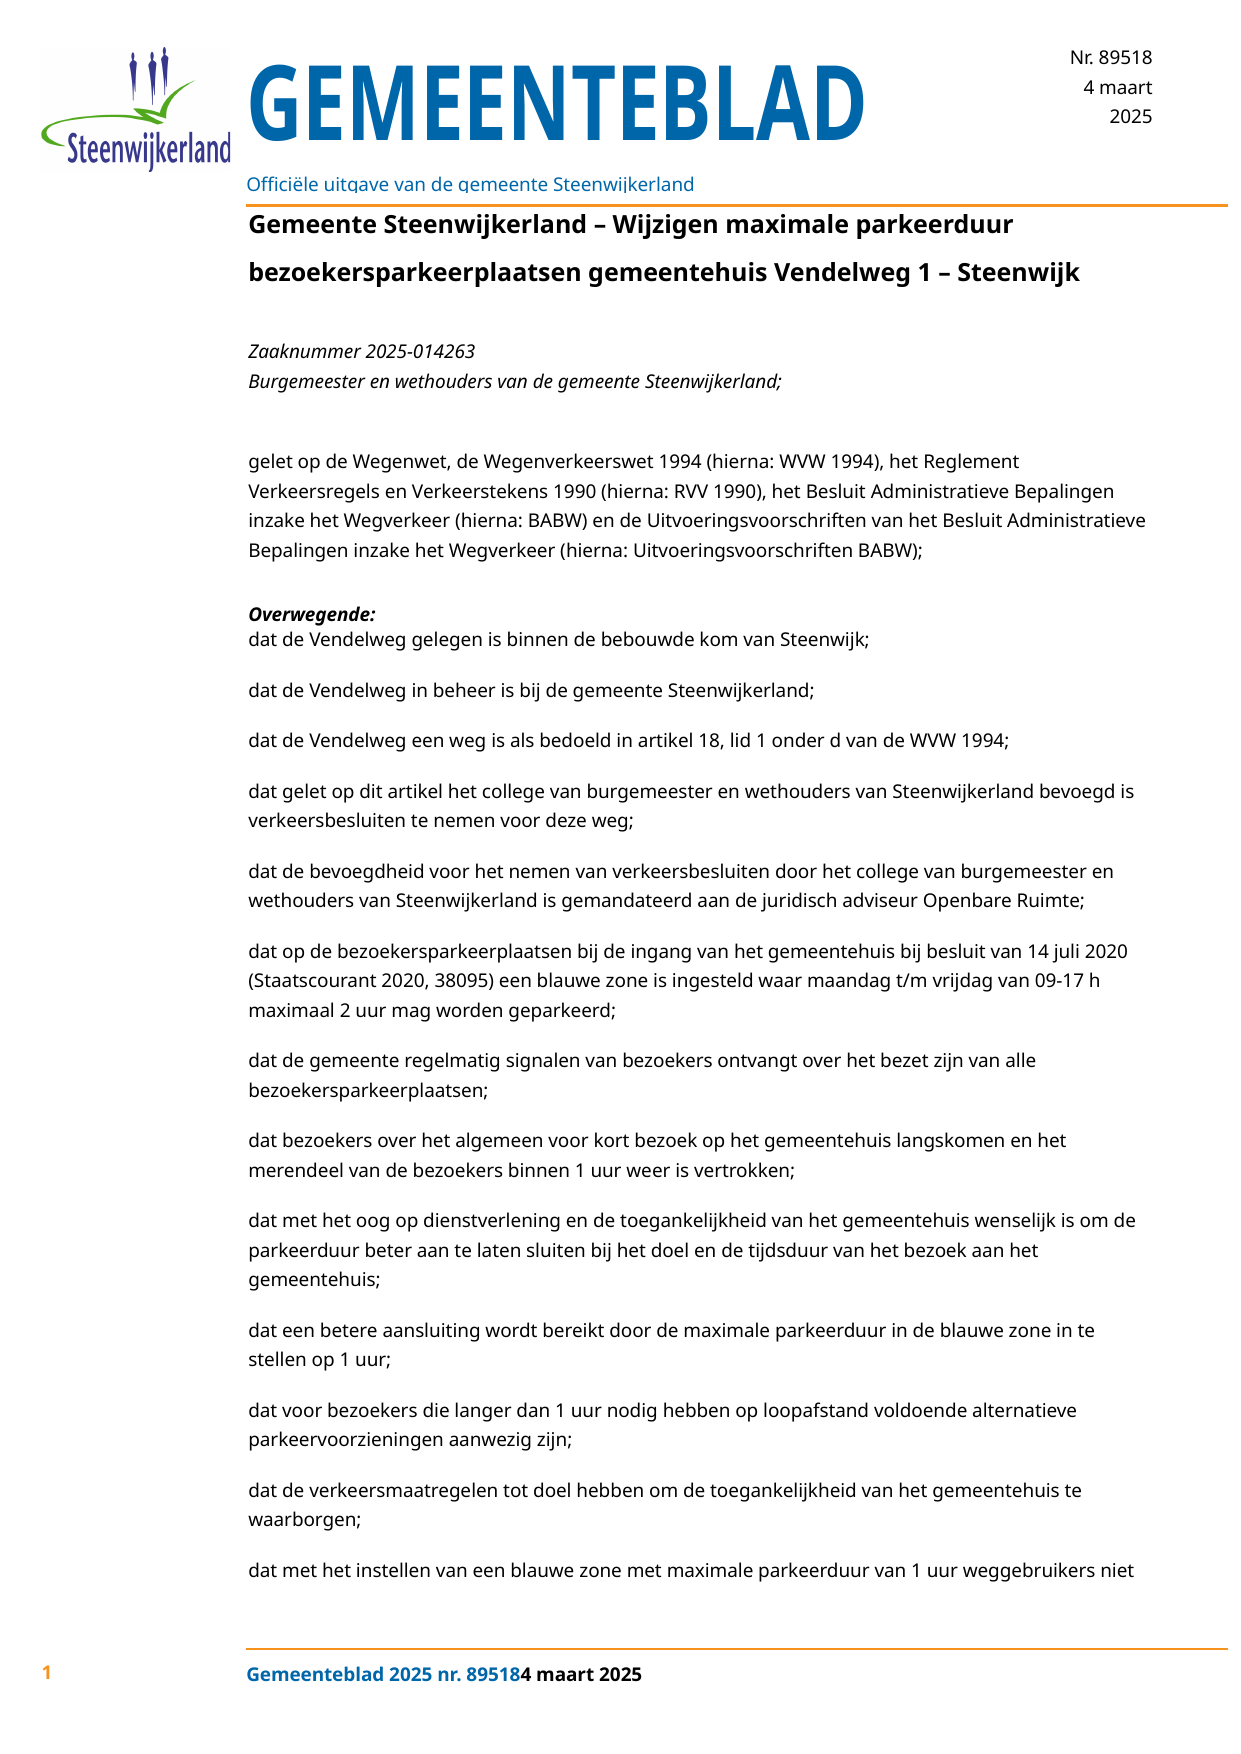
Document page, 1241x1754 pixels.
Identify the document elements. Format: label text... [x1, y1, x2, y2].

text Overwegende: [248, 601, 1152, 627]
text dat de gemeente regelmatig signalen van bezoekers ontvangt over het bezet zijn van alle bezoekersparkeerplaatsen; [248, 1047, 1152, 1103]
text gelet op de Wegenwet, de Wegenverkeerswet 1994 (hierna: WVW 1994), het Reglement Verkeersregels en Verkeerstekens 1990 (hierna: RVV 1990), het Besluit Administratieve Bepalingen inzake het Wegverkeer (hierna: BABW) en de Uitvoeringsvoorschriften van het Besluit Administratieve Bepalingen inzake het Wegverkeer (hierna: Uitvoeringsvoorschriften BABW); [248, 448, 1152, 563]
text dat met het instellen van een blauwe zone met maximale parkeerduur van 1 uur weggebruikers niet [248, 1557, 1152, 1583]
text dat bezoekers over het algemeen voor kort bezoek op het gemeentehuis langskomen en het merendeel van de bezoekers binnen 1 uur weer is vertrokken; [248, 1127, 1152, 1183]
text Gemeente Steenwijkerland – Wijzigen maximale parkeerduur bezoekersparkeerplaatsen gemeentehuis Vendelweg 1 – Steenwijk [248, 207, 1152, 288]
text Burgemeester en wethouders van de gemeente Steenwijkerland; [248, 368, 1152, 394]
text dat de Vendelweg een weg is als bedoeld in artikel 18, lid 1 onder d van de WVW 1994; [248, 727, 1152, 753]
text dat de Vendelweg in beheer is bij de gemeente Steenwijkerland; [248, 677, 1152, 703]
text dat met het oog op dienstverlening en de toegankelijkheid van het gemeentehuis wenselijk is om de parkeerduur beter aan te laten sluiten bij het doel en de tijdsduur van het bezoek aan het gemeentehuis; [248, 1207, 1152, 1292]
text dat op de bezoekersparkeerplaatsen bij de ingang van het gemeentehuis bij besluit van 14 juli 2020 (Staatscourant 2020, 38095) een blauwe zone is ingesteld waar maandag t/m vrijdag van 09-17 h maximaal 2 uur mag worden geparkeerd; [248, 938, 1152, 1023]
text dat voor bezoekers die langer dan 1 uur nodig hebben op loopafstand voldoende alternatieve parkeervoorzieningen aanwezig zijn; [248, 1397, 1152, 1452]
text dat de Vendelweg gelegen is binnen de bebouwde kom van Steenwijk; [248, 627, 1152, 652]
picture [41, 47, 231, 172]
text dat gelet op dit artikel het college van burgemeester en wethouders van Steenwijkerland bevoegd is verkeersbesluiten te nemen voor deze weg; [248, 778, 1152, 833]
text Zaaknummer 2025-014263 [248, 339, 1152, 364]
text dat de verkeersmaatregelen tot doel hebben om de toegankelijkheid van het gemeentehuis te waarborgen; [248, 1477, 1152, 1532]
text dat een betere aansluiting wordt bereikt door de maximale parkeerduur in de blauwe zone in te stellen op 1 uur; [248, 1317, 1152, 1372]
text dat de bevoegdheid voor het nemen van verkeersbesluiten door het college van burgemeester en wethouders van Steenwijkerland is gemandateerd aan de juridisch adviseur Openbare Ruimte; [248, 858, 1152, 913]
